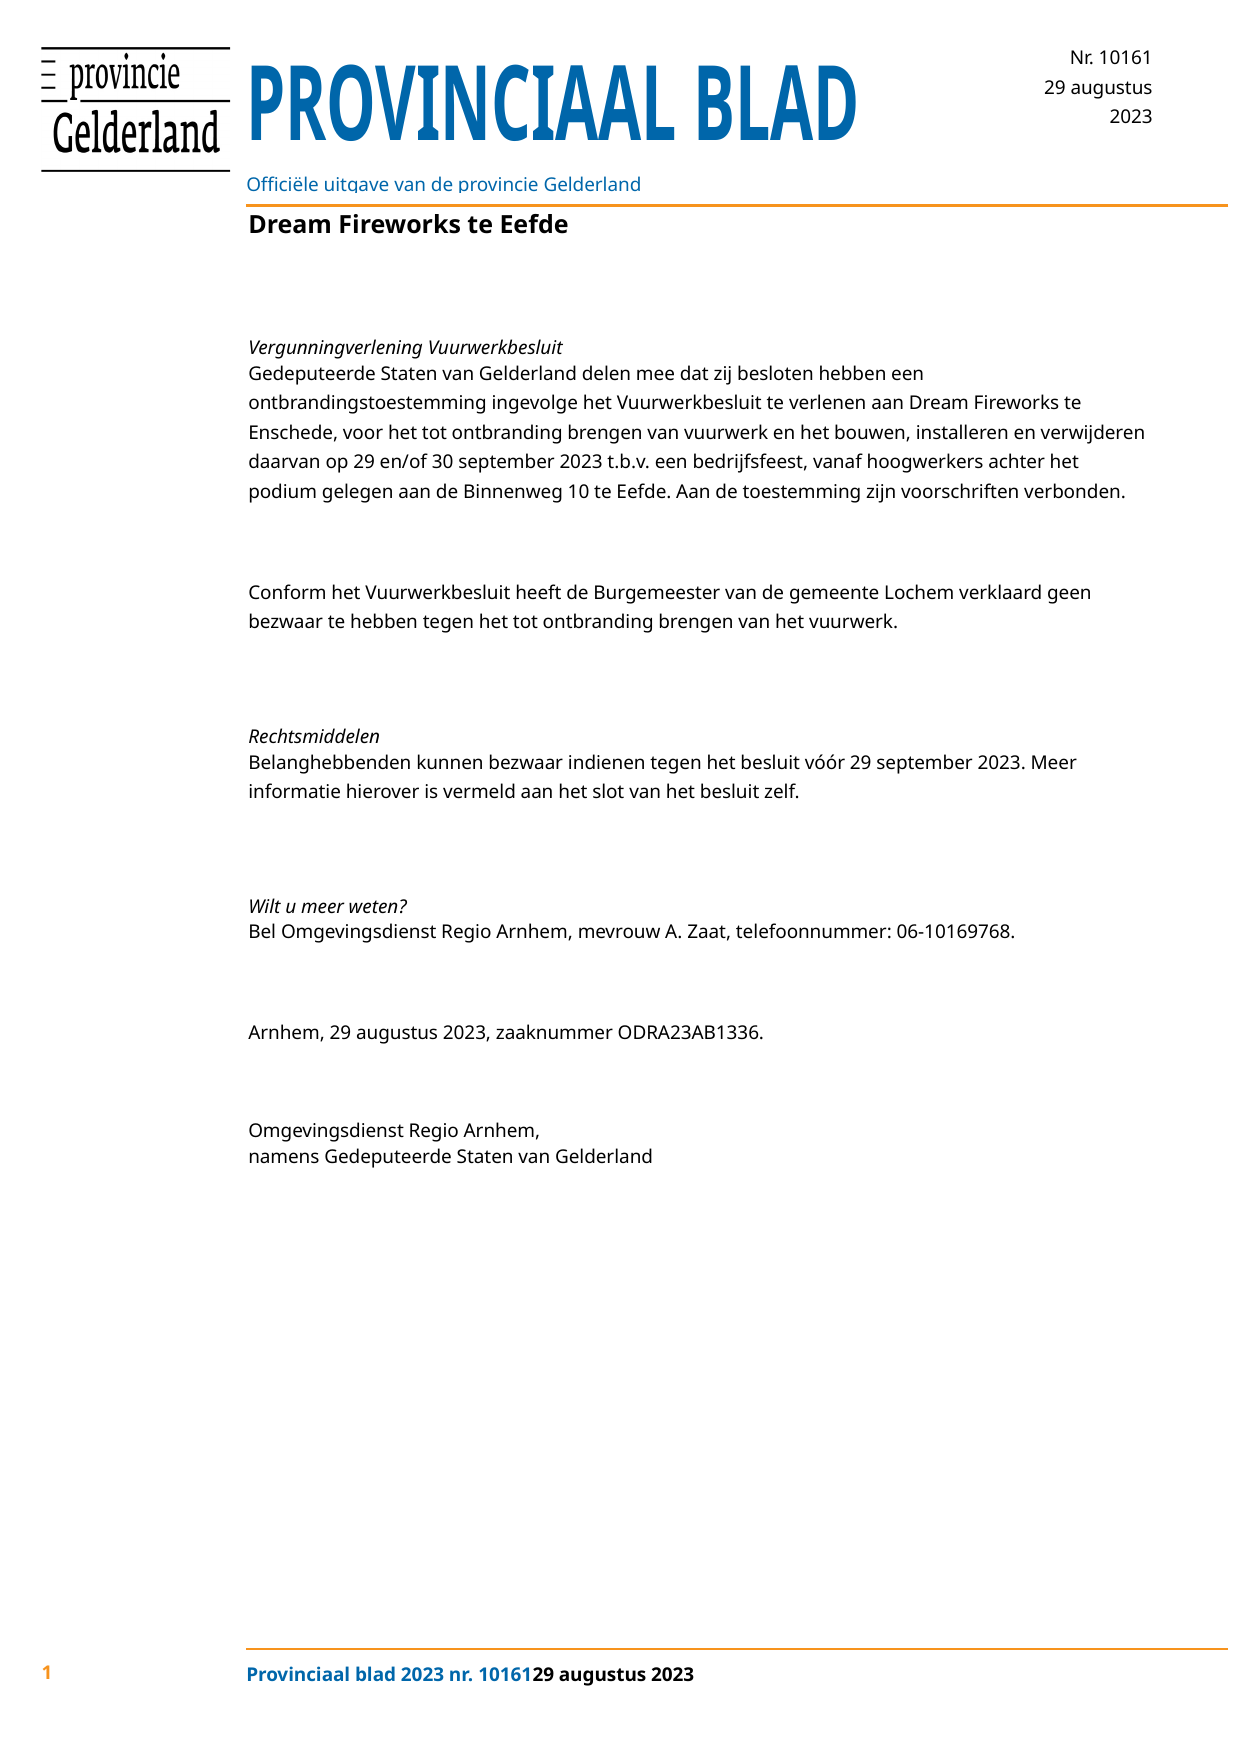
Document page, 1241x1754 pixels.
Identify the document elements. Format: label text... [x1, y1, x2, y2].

picture [41, 47, 231, 172]
text namens Gedeputeerde Staten van Gelderland [248, 1143, 1152, 1169]
text Rechtsmiddelen [248, 723, 1152, 749]
text Vergunningverlening Vuurwerkbesluit [248, 334, 1152, 360]
text Conform het Vuurwerkbesluit heeft de Burgemeester van de gemeente Lochem verklaard geen bezwaar te hebben tegen het tot ontbranding brengen van het vuurwerk. [248, 579, 1152, 634]
text Belanghebbenden kunnen bezwaar indienen tegen het besluit vóór 29 september 2023. Meer informatie hierover is vermeld aan het slot van het besluit zelf. [248, 749, 1152, 804]
text Bel Omgevingsdienst Regio Arnhem, mevrouw A. Zaat, telefoonnummer: 06-10169768. [248, 918, 1152, 944]
text Gedeputeerde Staten van Gelderland delen mee dat zij besloten hebben een ontbrandingstoestemming ingevolge het Vuurwerkbesluit te verlenen aan Dream Fireworks te Enschede, voor het tot ontbranding brengen van vuurwerk en het bouwen, installeren en verwijderen daarvan op 29 en/of 30 september 2023 t.b.v. een bedrijfsfeest, vanaf hoogwerkers achter het podium gelegen aan de Binnenweg 10 te Eefde. Aan de toestemming zijn voorschriften verbonden. [248, 360, 1152, 504]
text Wilt u meer weten? [248, 893, 1152, 918]
text Omgevingsdienst Regio Arnhem, [248, 1118, 1152, 1143]
text Dream Fireworks te Eefde [248, 207, 1152, 241]
text Arnhem, 29 augustus 2023, zaaknummer ODRA23AB1336. [248, 1019, 1152, 1045]
